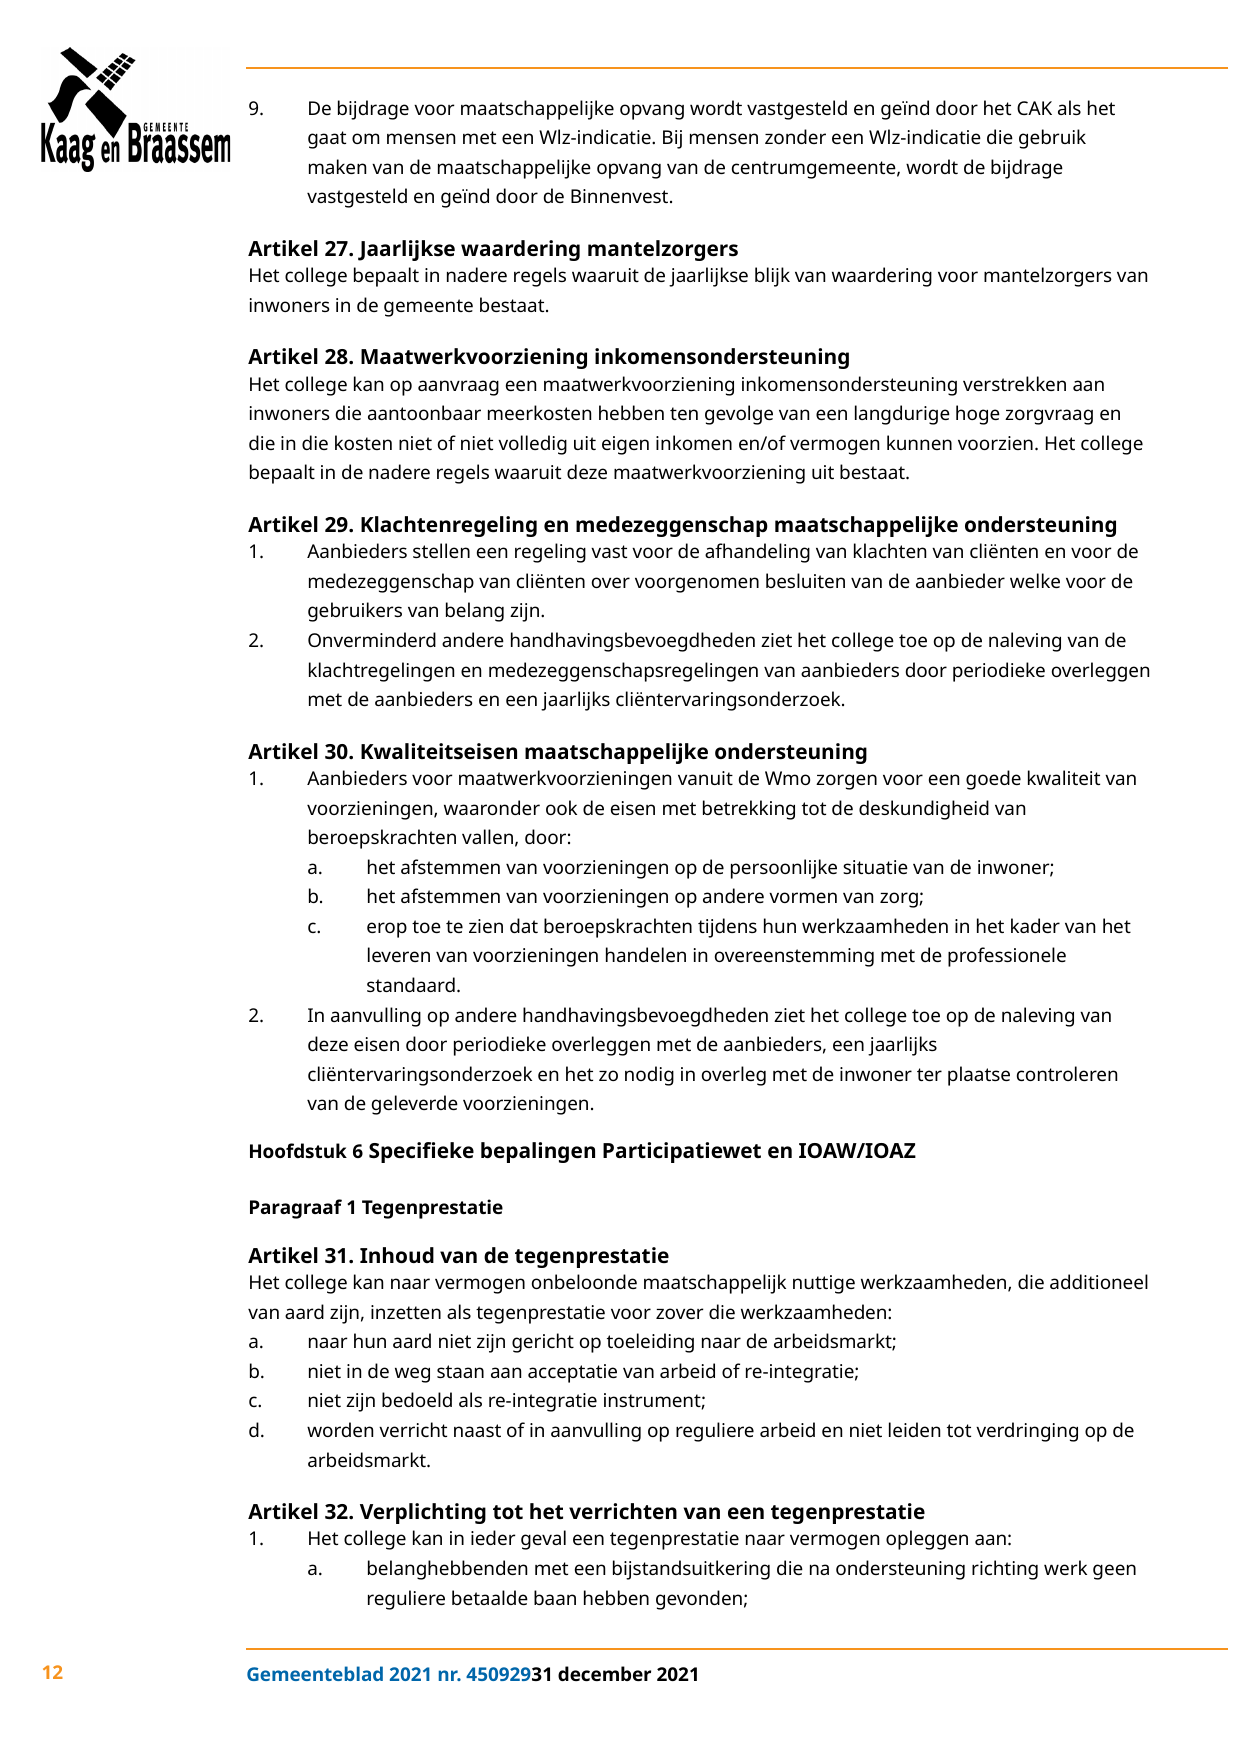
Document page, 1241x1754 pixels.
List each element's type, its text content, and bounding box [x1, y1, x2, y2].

list het afstemmen van voorzieningen op andere vormen van zorg; [307, 883, 1152, 909]
text Artikel 28. Maatwerkvoorziening inkomensondersteuning [248, 342, 1152, 371]
list Het college kan in ieder geval een tegenprestatie naar vermogen opleggen aan: [248, 1526, 1152, 1551]
text Artikel 30. Kwaliteitseisen maatschappelijke ondersteuning [248, 737, 1152, 765]
list erop toe te zien dat beroepskrachten tijdens hun werkzaamheden in het kader van het leveren van voorzieningen handelen in overeenstemming met de professionele standaard. [307, 913, 1152, 998]
text Artikel 29. Klachtenregeling en medezeggenschap maatschappelijke ondersteuning [248, 510, 1152, 538]
list Aanbieders stellen een regeling vast voor de afhandeling van klachten van cliënten en voor de medezeggenschap van cliënten over voorgenomen besluiten van de aanbieder welke voor de gebruikers van belang zijn. [248, 538, 1152, 623]
text Artikel 32. Verplichting tot het verrichten van een tegenprestatie [248, 1497, 1152, 1526]
text Artikel 27. Jaarlijkse waardering mantelzorgers [248, 234, 1152, 262]
list Aanbieders voor maatwerkvoorzieningen vanuit de Wmo zorgen voor een goede kwaliteit van voorzieningen, waaronder ook de eisen met betrekking tot de deskundigheid van beroepskrachten vallen, door: [248, 765, 1152, 850]
text Het college kan op aanvraag een maatwerkvoorziening inkomensondersteuning verstrekken aan inwoners die aantoonbaar meerkosten hebben ten gevolge van een langdurige hoge zorgvraag en die in die kosten niet of niet volledig uit eigen inkomen en/of vermogen kunnen voorzien. Het college bepaalt in de nadere regels waaruit deze maatwerkvoorziening uit bestaat. [248, 371, 1152, 485]
list De bijdrage voor maatschappelijke opvang wordt vastgesteld en geïnd door het CAK als het gaat om mensen met een Wlz-indicatie. Bij mensen zonder een Wlz-indicatie die gebruik maken van de maatschappelijke opvang van de centrumgemeente, wordt de bijdrage vastgesteld en geïnd door de Binnenvest. [248, 95, 1152, 209]
text Artikel 31. Inhoud van de tegenprestatie [248, 1241, 1152, 1269]
text Het college bepaalt in nadere regels waaruit de jaarlijkse blijk van waardering voor mantelzorgers van inwoners in de gemeente bestaat. [248, 262, 1152, 318]
list worden verricht naast of in aanvulling op reguliere arbeid en niet leiden tot verdringing op de arbeidsmarkt. [248, 1417, 1152, 1472]
text Het college kan naar vermogen onbeloonde maatschappelijk nuttige werkzaamheden, die additioneel van aard zijn, inzetten als tegenprestatie voor zover die werkzaamheden: [248, 1269, 1152, 1324]
list niet zijn bedoeld als re-integratie instrument; [248, 1388, 1152, 1413]
picture [41, 47, 231, 172]
list het afstemmen van voorzieningen op de persoonlijke situatie van de inwoner; [307, 854, 1152, 880]
list Onverminderd andere handhavingsbevoegdheden ziet het college toe op de naleving van de klachtregelingen en medezeggenschapsregelingen van aanbieders door periodieke overleggen met de aanbieders en een jaarlijks cliëntervaringsonderzoek. [248, 627, 1152, 712]
text Hoofdstuk 6 Specifieke bepalingen Participatiewet en IOAW/IOAZ [248, 1136, 1152, 1165]
list niet in de weg staan aan acceptatie van arbeid of re-integratie; [248, 1358, 1152, 1384]
list In aanvulling op andere handhavingsbevoegdheden ziet het college toe op de naleving van deze eisen door periodieke overleggen met de aanbieders, een jaarlijks cliëntervaringsonderzoek en het zo nodig in overleg met de inwoner ter plaatse controleren van de geleverde voorzieningen. [248, 1002, 1152, 1116]
list naar hun aard niet zijn gericht op toeleiding naar de arbeidsmarkt; [248, 1328, 1152, 1354]
text Paragraaf 1 Tegenprestatie [248, 1194, 1152, 1220]
list belanghebbenden met een bijstandsuitkering die na ondersteuning richting werk geen reguliere betaalde baan hebben gevonden; [307, 1555, 1152, 1611]
